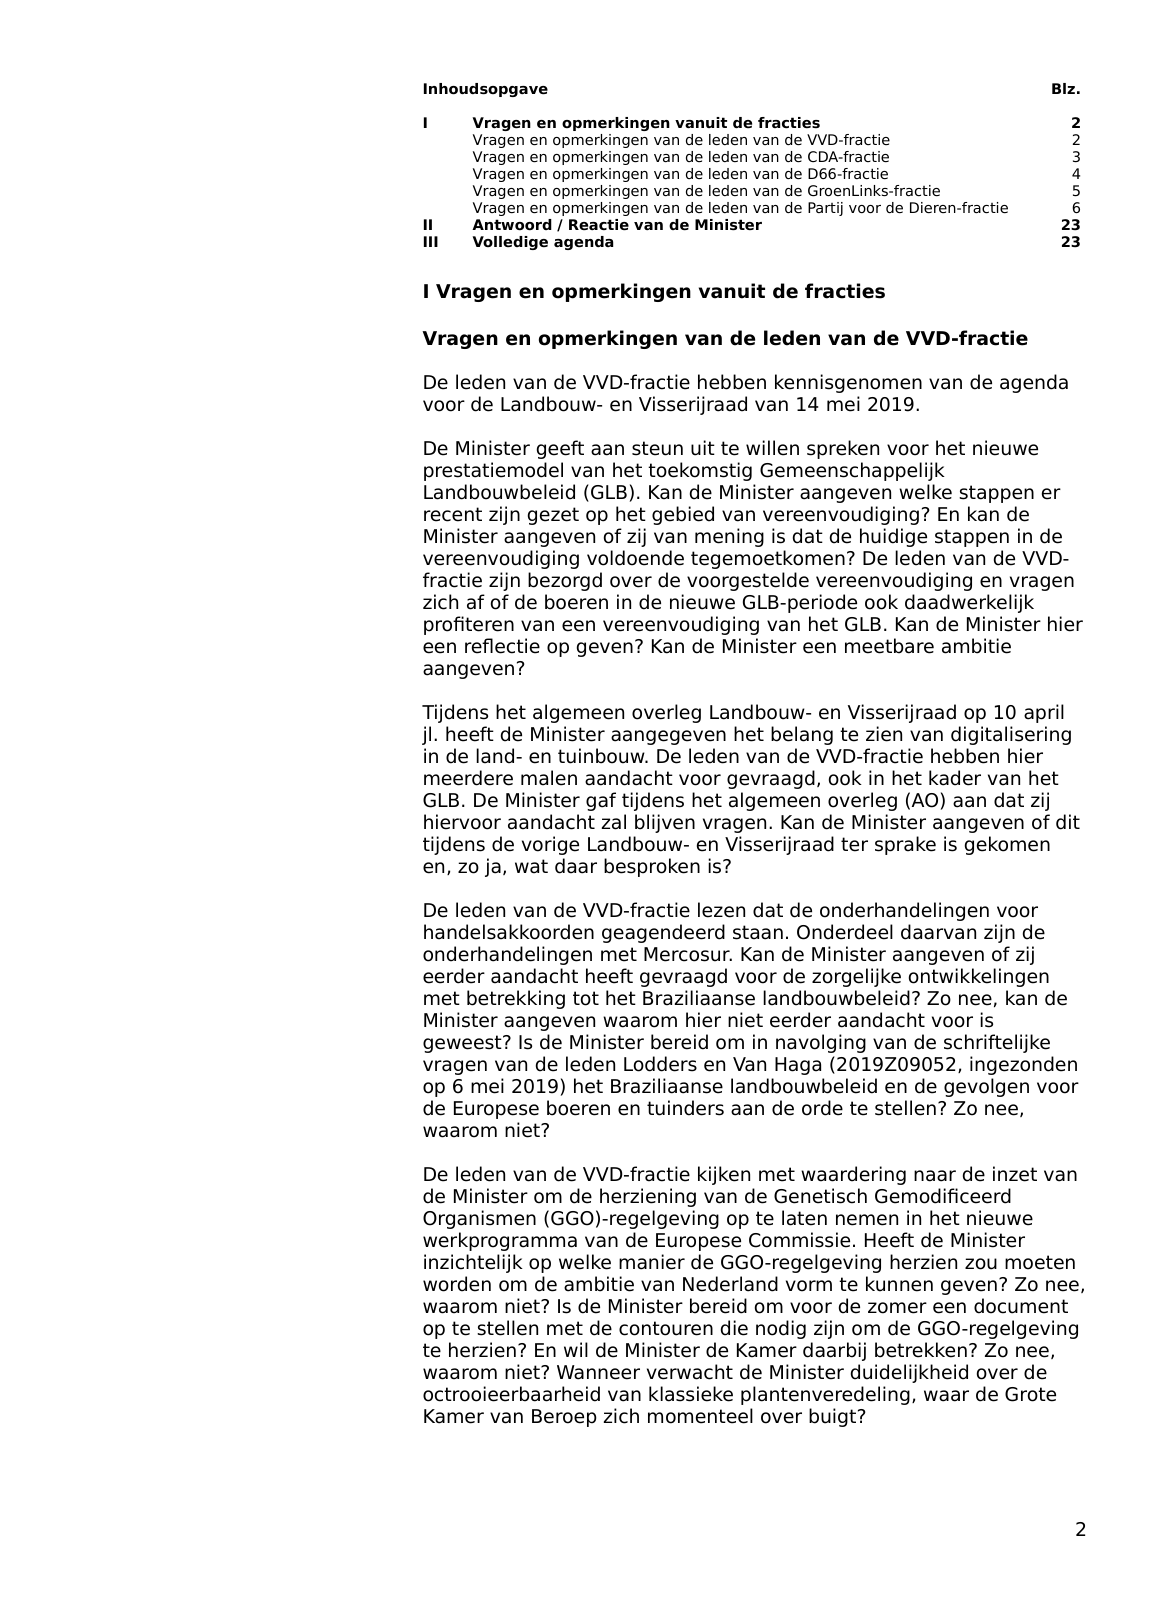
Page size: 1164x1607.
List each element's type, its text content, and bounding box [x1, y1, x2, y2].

subtitle Vragen en opmerkingen van de leden van de VVD-fractie [422, 328, 1087, 350]
table_cell [422, 166, 467, 183]
table_cell 23 [1028, 234, 1087, 251]
subtitle I Vragen en opmerkingen vanuit de fracties [422, 281, 1087, 303]
table_cell [467, 98, 1028, 115]
table_cell Vragen en opmerkingen van de leden van de CDA-fractie [467, 149, 1028, 166]
table_header Inhoudsopgave [422, 81, 1028, 98]
table_cell [1028, 98, 1087, 115]
table_cell 4 [1028, 166, 1087, 183]
table_cell [422, 132, 467, 149]
table_cell Vragen en opmerkingen van de leden van de Partij voor de Dieren-fractie [467, 200, 1028, 217]
table_cell Vragen en opmerkingen vanuit de fracties [467, 115, 1028, 132]
text De leden van de VVD-fractie hebben kennisgenomen van de agenda voor de Landbouw- en Visserijraad van 14 mei 2019. [422, 372, 1087, 416]
table_cell [422, 183, 467, 200]
table_cell 2 [1028, 132, 1087, 149]
table_cell 3 [1028, 149, 1087, 166]
text Tijdens het algemeen overleg Landbouw- en Visserijraad op 10 april jl. heeft de Minister aangegeven het belang te zien van digitalisering in de land- en tuinbouw. De leden van de VVD-fractie hebben hier meerdere malen aandacht voor gevraagd, ook in het kader van het GLB. De Minister gaf tijdens het algemeen overleg (AO) aan dat zij hiervoor aandacht zal blijven vragen. Kan de Minister aangeven of dit tijdens de vorige Landbouw- en Visserijraad ter sprake is gekomen en, zo ja, wat daar besproken is? [422, 702, 1087, 878]
table_cell [422, 200, 467, 217]
table_cell III [422, 234, 467, 251]
table_cell Vragen en opmerkingen van de leden van de VVD-fractie [467, 132, 1028, 149]
text De leden van de VVD-fractie lezen dat de onderhandelingen voor handelsakkoorden geagendeerd staan. Onderdeel daarvan zijn de onderhandelingen met Mercosur. Kan de Minister aangeven of zij eerder aandacht heeft gevraagd voor de zorgelijke ontwikkelingen met betrekking tot het Braziliaanse landbouwbeleid? Zo nee, kan de Minister aangeven waarom hier niet eerder aandacht voor is geweest? Is de Minister bereid om in navolging van de schriftelijke vragen van de leden Lodders en Van Haga (2019Z09052, ingezonden op 6 mei 2019) het Braziliaanse landbouwbeleid en de gevolgen voor de Europese boeren en tuinders aan de orde te stellen? Zo nee, waarom niet? [422, 900, 1087, 1142]
table_cell Antwoord / Reactie van de Minister [467, 217, 1028, 234]
table_cell 6 [1028, 200, 1087, 217]
table_cell 5 [1028, 183, 1087, 200]
text De leden van de VVD-fractie kijken met waardering naar de inzet van de Minister om de herziening van de Genetisch Gemodificeerd Organismen (GGO)-regelgeving op te laten nemen in het nieuwe werkprogramma van de Europese Commissie. Heeft de Minister inzichtelijk op welke manier de GGO-regelgeving herzien zou moeten worden om de ambitie van Nederland vorm te kunnen geven? Zo nee, waarom niet? Is de Minister bereid om voor de zomer een document op te stellen met de contouren die nodig zijn om de GGO-regelgeving te herzien? En wil de Minister de Kamer daarbij betrekken? Zo nee, waarom niet? Wanneer verwacht de Minister duidelijkheid over de octrooieerbaarheid van klassieke plantenveredeling, waar de Grote Kamer van Beroep zich momenteel over buigt? [422, 1164, 1087, 1428]
table_cell Volledige agenda [467, 234, 1028, 251]
table_cell Vragen en opmerkingen van de leden van de GroenLinks-fractie [467, 183, 1028, 200]
table_cell [422, 149, 467, 166]
text De Minister geeft aan steun uit te willen spreken voor het nieuwe prestatiemodel van het toekomstig Gemeenschappelijk Landbouwbeleid (GLB). Kan de Minister aangeven welke stappen er recent zijn gezet op het gebied van vereenvoudiging? En kan de Minister aangeven of zij van mening is dat de huidige stappen in de vereenvoudiging voldoende tegemoetkomen? De leden van de VVD-fractie zijn bezorgd over de voorgestelde vereenvoudiging en vragen zich af of de boeren in de nieuwe GLB-periode ook daadwerkelijk profiteren van een vereenvoudiging van het GLB. Kan de Minister hier een reflectie op geven? Kan de Minister een meetbare ambitie aangeven? [422, 438, 1087, 680]
table_cell [422, 98, 467, 115]
table_cell 2 [1028, 115, 1087, 132]
table_cell I [422, 115, 467, 132]
table_header Blz. [1028, 81, 1087, 98]
table_cell II [422, 217, 467, 234]
table_cell 23 [1028, 217, 1087, 234]
table_cell Vragen en opmerkingen van de leden van de D66-fractie [467, 166, 1028, 183]
